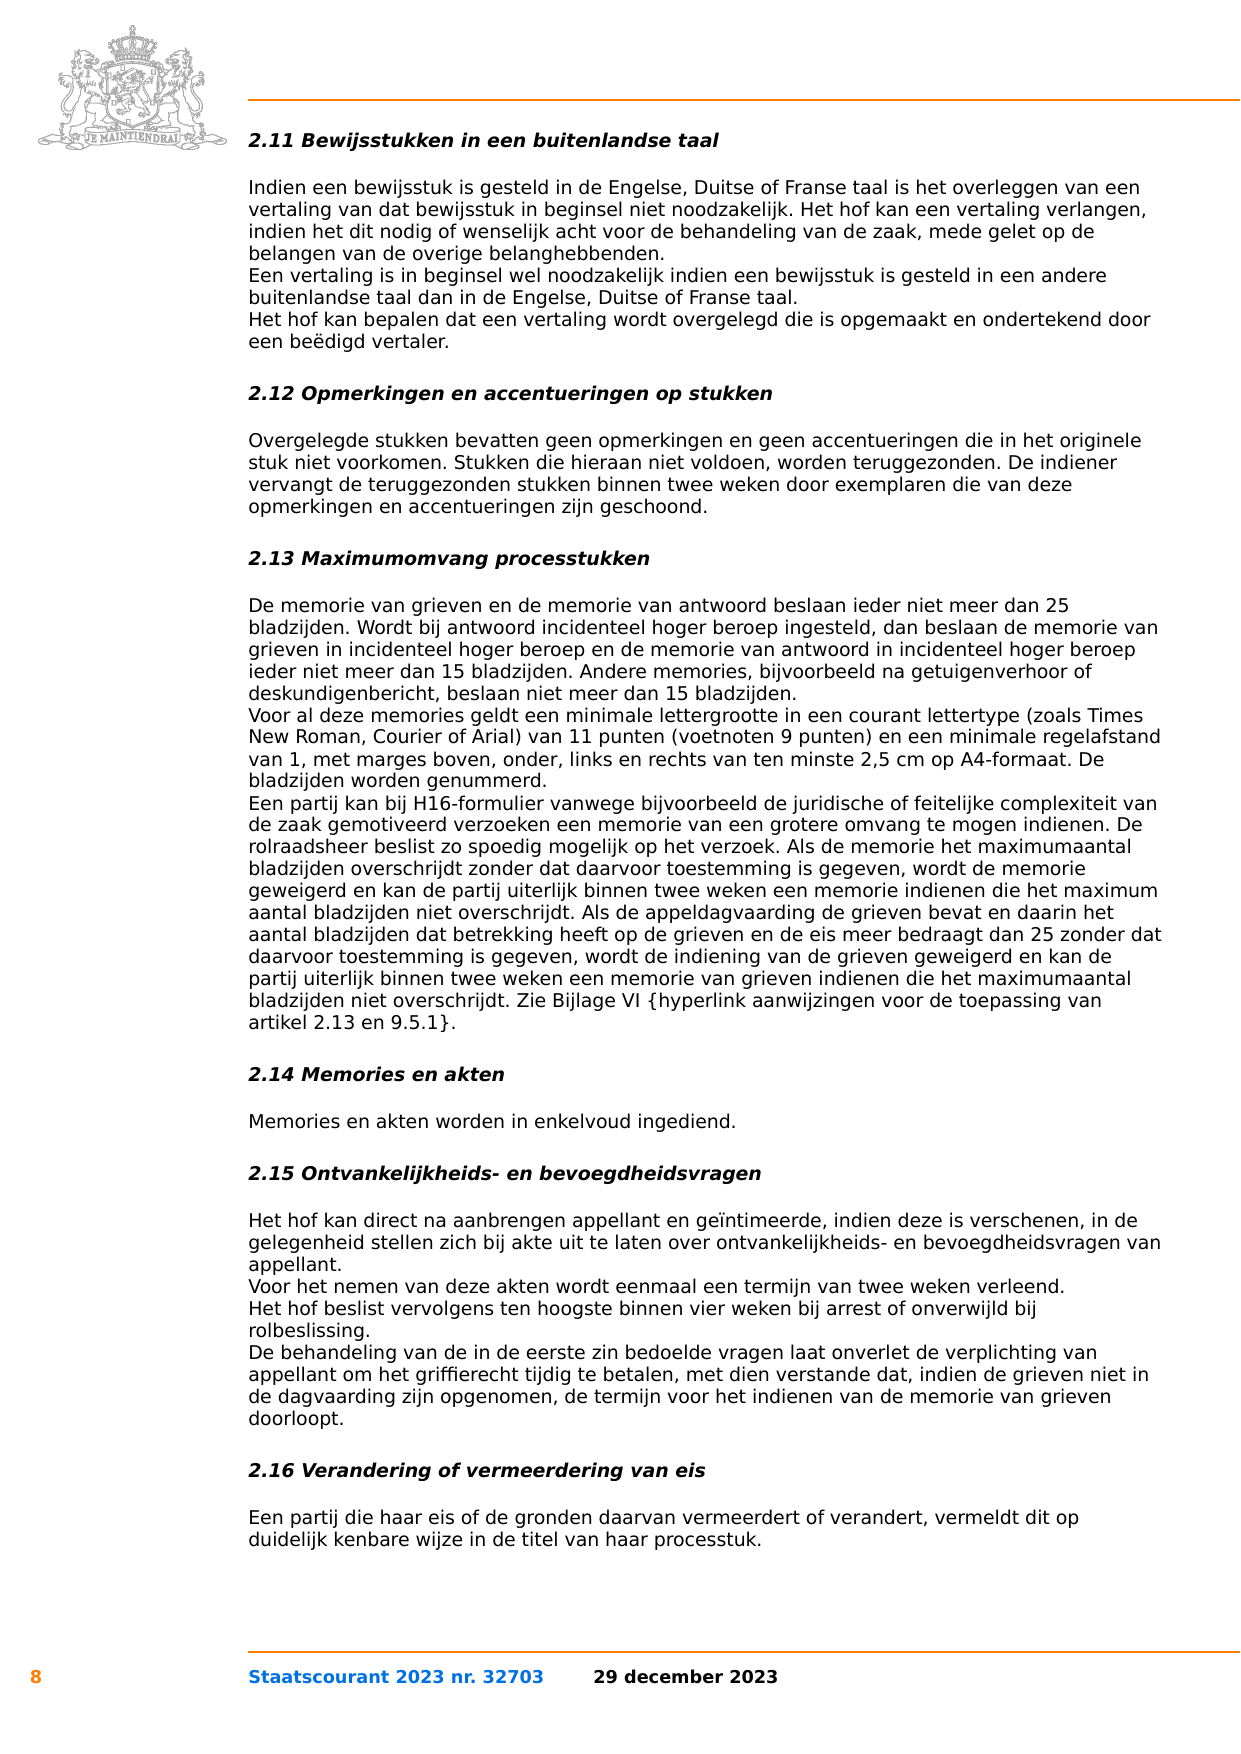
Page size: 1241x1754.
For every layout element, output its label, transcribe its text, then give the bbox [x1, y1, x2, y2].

text Overgelegde stukken bevatten geen opmerkingen en geen accentueringen die in het originele stuk niet voorkomen. Stukken die hieraan niet voldoen, worden teruggezonden. De indiener vervangt de teruggezonden stukken binnen twee weken door exemplaren die van deze opmerkingen en accentueringen zijn geschoond. [248, 430, 1163, 518]
subtitle 2.13 Maximumomvang processtukken [248, 548, 1163, 569]
text Een vertaling is in beginsel wel noodzakelijk indien een bewijsstuk is gesteld in een andere buitenlandse taal dan in de Engelse, Duitse of Franse taal. [248, 265, 1163, 309]
text Het hof kan bepalen dat een vertaling wordt overgelegd die is opgemaakt en ondertekend door een beëdigd vertaler. [248, 309, 1163, 353]
subtitle 2.16 Verandering of vermeerdering van eis [248, 1460, 1163, 1482]
text Voor het nemen van deze akten wordt eenmaal een termijn van twee weken verleend. [248, 1276, 1163, 1298]
text Het hof kan direct na aanbrengen appellant en geïntimeerde, indien deze is verschenen, in de gelegenheid stellen zich bij akte uit te laten over ontvankelijkheids- en bevoegdheidsvragen van appellant. [248, 1210, 1163, 1276]
text Voor al deze memories geldt een minimale lettergrootte in een courant lettertype (zoals Times New Roman, Courier of Arial) van 11 punten (voetnoten 9 punten) en een minimale regelafstand van 1, met marges boven, onder, links en rechts van ten minste 2,5 cm op A4-formaat. De bladzijden worden genummerd. [248, 704, 1163, 792]
text Memories en akten worden in enkelvoud ingediend. [248, 1111, 1163, 1133]
subtitle 2.15 Ontvankelijkheids- en bevoegdheidsvragen [248, 1163, 1163, 1185]
picture [38, 25, 227, 150]
text De memorie van grieven en de memorie van antwoord beslaan ieder niet meer dan 25 bladzijden. Wordt bij antwoord incidenteel hoger beroep ingesteld, dan beslaan de memorie van grieven in incidenteel hoger beroep en de memorie van antwoord in incidenteel hoger beroep ieder niet meer dan 15 bladzijden. Andere memories, bijvoorbeeld na getuigenverhoor of deskundigenbericht, beslaan niet meer dan 15 bladzijden. [248, 594, 1163, 704]
subtitle 2.14 Memories en akten [248, 1064, 1163, 1086]
text Een partij kan bij H16-formulier vanwege bijvoorbeeld de juridische of feitelijke complexiteit van de zaak gemotiveerd verzoeken een memorie van een grotere omvang te mogen indienen. De rolraadsheer beslist zo spoedig mogelijk op het verzoek. Als de memorie het maximumaantal bladzijden overschrijdt zonder dat daarvoor toestemming is gegeven, wordt de memorie geweigerd en kan de partij uiterlijk binnen twee weken een memorie indienen die het maximum aantal bladzijden niet overschrijdt. Als de appeldagvaarding de grieven bevat en daarin het aantal bladzijden dat betrekking heeft op de grieven en de eis meer bedraagt dan 25 zonder dat daarvoor toestemming is gegeven, wordt de indiening van de grieven geweigerd en kan de partij uiterlijk binnen twee weken een memorie van grieven indienen die het maximumaantal bladzijden niet overschrijdt. Zie Bijlage VI {hyperlink aanwijzingen voor de toepassing van artikel 2.13 en 9.5.1}. [248, 792, 1163, 1034]
text Indien een bewijsstuk is gesteld in de Engelse, Duitse of Franse taal is het overleggen van een vertaling van dat bewijsstuk in beginsel niet noodzakelijk. Het hof kan een vertaling verlangen, indien het dit nodig of wenselijk acht voor de behandeling van de zaak, mede gelet op de belangen van de overige belanghebbenden. [248, 177, 1163, 265]
text Het hof beslist vervolgens ten hoogste binnen vier weken bij arrest of onverwijld bij rolbeslissing. [248, 1298, 1163, 1342]
text Een partij die haar eis of de gronden daarvan vermeerdert of verandert, vermeldt dit op duidelijk kenbare wijze in de titel van haar processtuk. [248, 1507, 1163, 1551]
subtitle 2.11 Bewijsstukken in een buitenlandse taal [248, 130, 1163, 152]
subtitle 2.12 Opmerkingen en accentueringen op stukken [248, 383, 1163, 405]
text De behandeling van de in de eerste zin bedoelde vragen laat onverlet de verplichting van appellant om het griffierecht tijdig te betalen, met dien verstande dat, indien de grieven niet in de dagvaarding zijn opgenomen, de termijn voor het indienen van de memorie van grieven doorloopt. [248, 1342, 1163, 1430]
